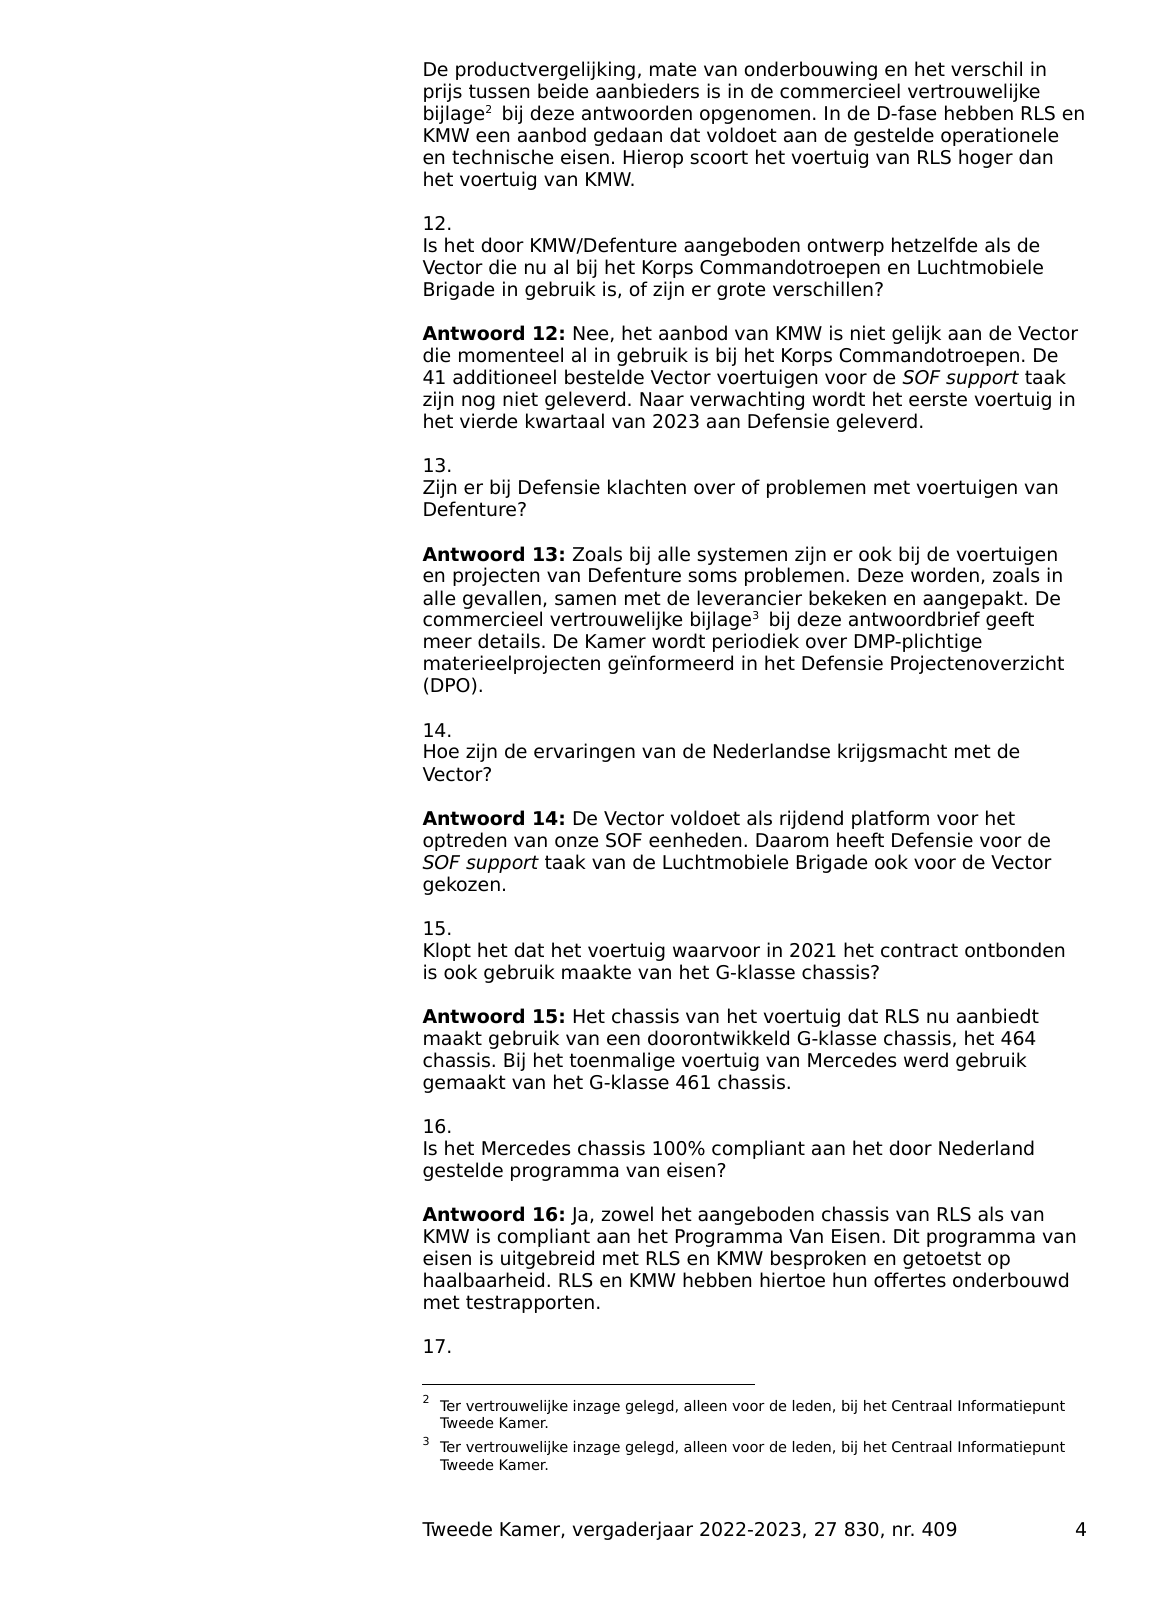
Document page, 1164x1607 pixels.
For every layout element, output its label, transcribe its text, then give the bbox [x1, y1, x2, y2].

text Ter vertrouwelijke inzage gelegd, alleen voor de leden, bij het Centraal Informatiepunt Tweede Kamer. [422, 1435, 1087, 1474]
text 13. [422, 455, 1087, 477]
text Antwoord 14: De Vector voldoet als rijdend platform voor het optreden van onze SOF eenheden. Daarom heeft Defensie voor de SOF support taak van de Luchtmobiele Brigade ook voor de Vector gekozen. [422, 808, 1087, 896]
text 16. [422, 1116, 1087, 1138]
text Antwoord 13: Zoals bij alle systemen zijn er ook bij de voertuigen en projecten van Defenture soms problemen. Deze worden, zoals in alle gevallen, samen met de leverancier bekeken en aangepakt. De commercieel vertrouwelijke bijlage bij deze antwoordbrief geeft meer details. De Kamer wordt periodiek over DMP-plichtige materieelprojecten geïnformeerd in het Defensie Projectenoverzicht (DPO). [422, 543, 1087, 697]
text 14. [422, 719, 1087, 741]
text Is het Mercedes chassis 100% compliant aan het door Nederland gestelde programma van eisen? [422, 1138, 1087, 1182]
text Antwoord 12: Nee, het aanbod van KMW is niet gelijk aan de Vector die momenteel al in gebruik is bij het Korps Commandotroepen. De 41 additioneel bestelde Vector voertuigen voor de SOF support taak zijn nog niet geleverd. Naar verwachting wordt het eerste voertuig in het vierde kwartaal van 2023 aan Defensie geleverd. [422, 323, 1087, 433]
text Zijn er bij Defensie klachten over of problemen met voertuigen van Defenture? [422, 477, 1087, 521]
text Antwoord 15: Het chassis van het voertuig dat RLS nu aanbiedt maakt gebruik van een doorontwikkeld G-klasse chassis, het 464 chassis. Bij het toenmalige voertuig van Mercedes werd gebruik gemaakt van het G-klasse 461 chassis. [422, 1006, 1087, 1094]
text 15. [422, 918, 1087, 940]
text De productvergelijking, mate van onderbouwing en het verschil in prijs tussen beide aanbieders is in de commercieel vertrouwelijke bijlage bij deze antwoorden opgenomen. In de D-fase hebben RLS en KMW een aanbod gedaan dat voldoet aan de gestelde operationele en technische eisen. Hierop scoort het voertuig van RLS hoger dan het voertuig van KMW. [422, 59, 1087, 191]
text Hoe zijn de ervaringen van de Nederlandse krijgsmacht met de Vector? [422, 741, 1087, 785]
text 12. [422, 213, 1087, 235]
text Ter vertrouwelijke inzage gelegd, alleen voor de leden, bij het Centraal Informatiepunt Tweede Kamer. [422, 1393, 1087, 1432]
text Klopt het dat het voertuig waarvoor in 2021 het contract ontbonden is ook gebruik maakte van het G-klasse chassis? [422, 940, 1087, 984]
text Is het door KMW/Defenture aangeboden ontwerp hetzelfde als de Vector die nu al bij het Korps Commandotroepen en Luchtmobiele Brigade in gebruik is, of zijn er grote verschillen? [422, 235, 1087, 301]
text Antwoord 16: Ja, zowel het aangeboden chassis van RLS als van KMW is compliant aan het Programma Van Eisen. Dit programma van eisen is uitgebreid met RLS en KMW besproken en getoetst op haalbaarheid. RLS en KMW hebben hiertoe hun offertes onderbouwd met testrapporten. [422, 1204, 1087, 1314]
text 17. [422, 1336, 1087, 1358]
